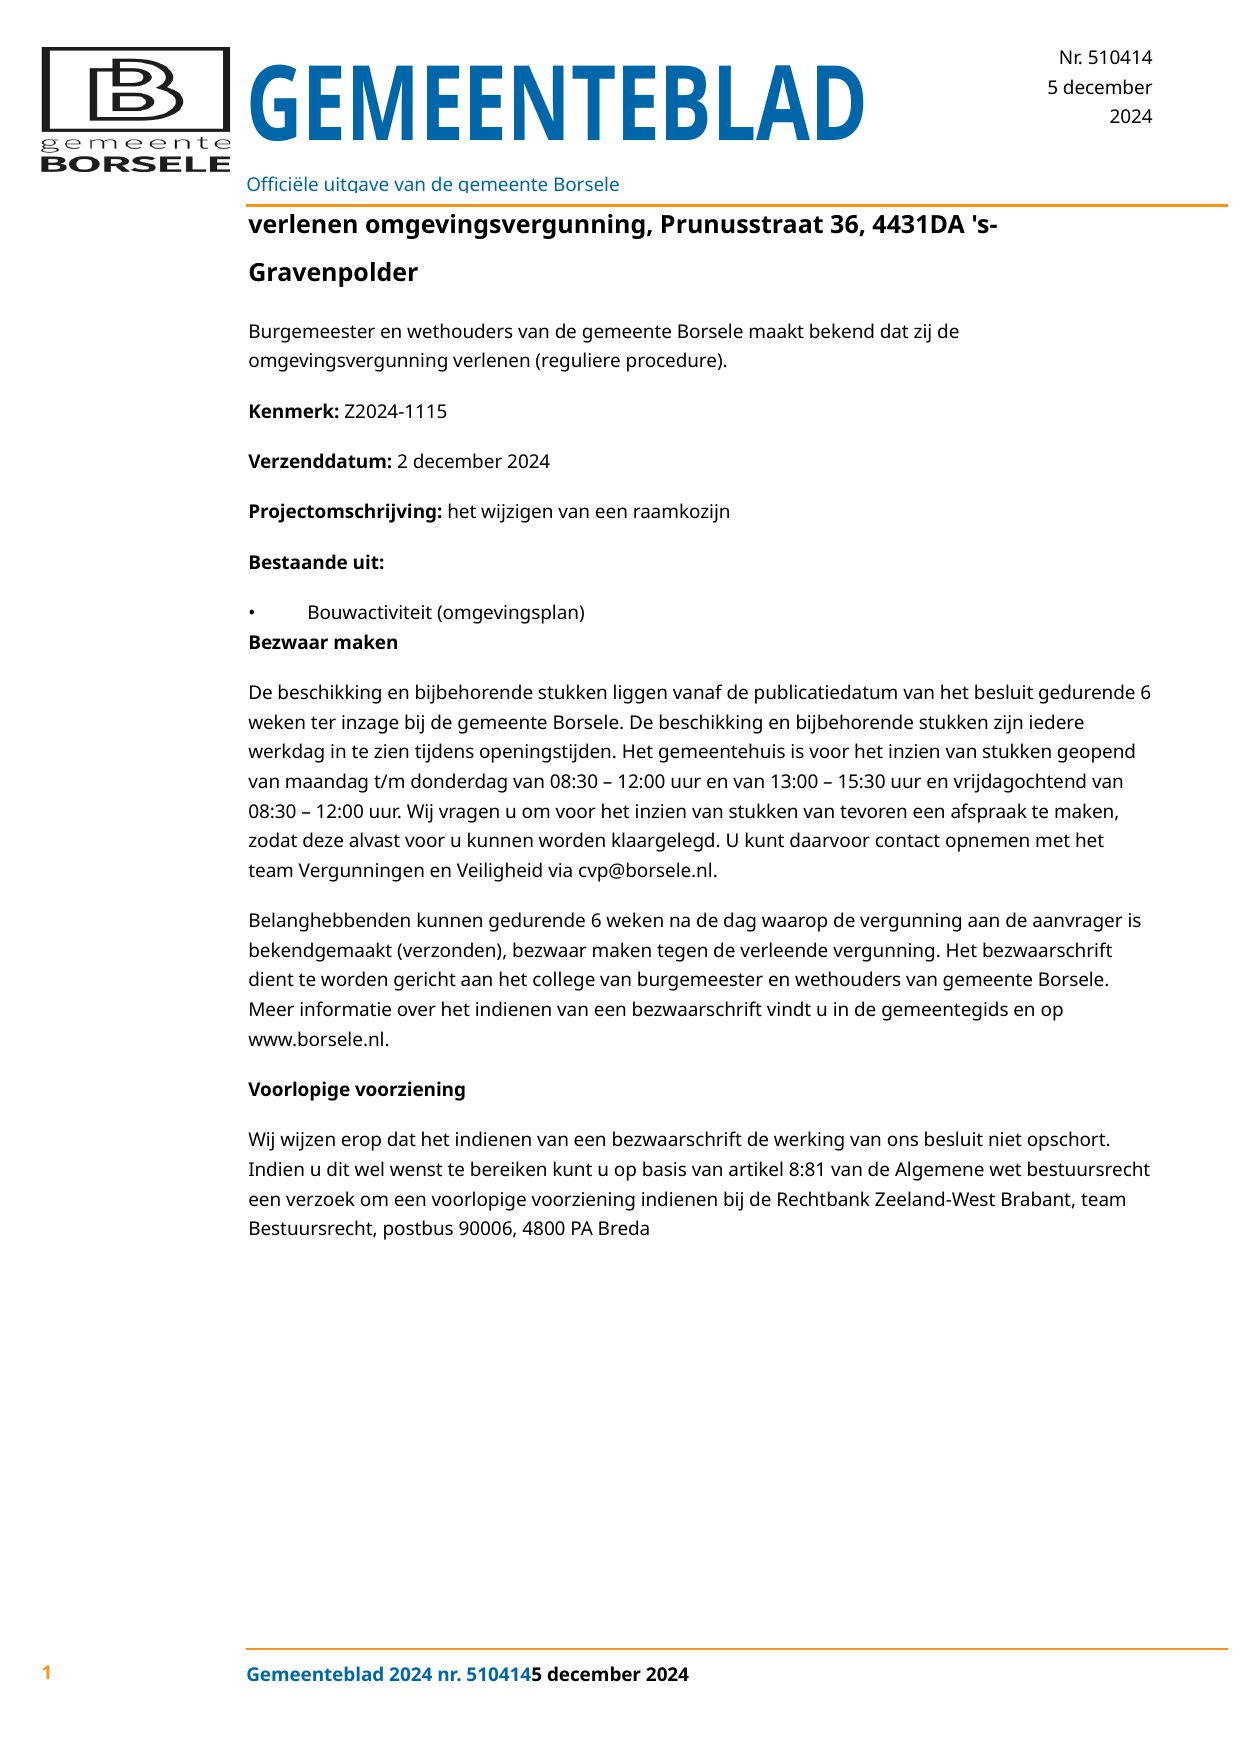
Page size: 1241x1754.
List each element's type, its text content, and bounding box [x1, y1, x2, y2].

text Kenmerk: Z2024-1115 [248, 398, 1152, 424]
text Bestaande uit: [248, 549, 1152, 575]
text Projectomschrijving: het wijzigen van een raamkozijn [248, 499, 1152, 524]
text De beschikking en bijbehorende stukken liggen vanaf de publicatiedatum van het besluit gedurende 6 weken ter inzage bij de gemeente Borsele. De beschikking en bijbehorende stukken zijn iedere werkdag in te zien tijdens openingstijden. Het gemeentehuis is voor het inzien van stukken geopend van maandag t/m donderdag van 08:30 – 12:00 uur en van 13:00 – 15:30 uur en vrijdagochtend van 08:30 – 12:00 uur. Wij vragen u om voor het inzien van stukken van tevoren een afspraak te maken, zodat deze alvast voor u kunnen worden klaargelegd. U kunt daarvoor contact opnemen met het team Vergunningen en Veiligheid via cvp@borsele.nl. [248, 679, 1152, 883]
text Wij wijzen erop dat het indienen van een bezwaarschrift de werking van ons besluit niet opschort. Indien u dit wel wenst te bereiken kunt u op basis van artikel 8:81 van de Algemene wet bestuursrecht een verzoek om een voorlopige voorziening indienen bij de Rechtbank Zeeland-West Brabant, team Bestuursrecht, postbus 90006, 4800 PA Breda [248, 1127, 1152, 1241]
picture [41, 47, 231, 172]
text Belanghebbenden kunnen gedurende 6 weken na de dag waarop de vergunning aan de aanvrager is bekendgemaakt (verzonden), bezwaar maken tegen de verleende vergunning. Het bezwaarschrift dient te worden gericht aan het college van burgemeester en wethouders van gemeente Borsele. Meer informatie over het indienen van een bezwaarschrift vindt u in de gemeentegids en op www.borsele.nl. [248, 907, 1152, 1052]
text verlenen omgevingsvergunning, Prunusstraat 36, 4431DA 's-Gravenpolder [248, 207, 1152, 288]
text Bezwaar maken [248, 629, 1152, 655]
list Bouwactiviteit (omgevingsplan) [248, 599, 1152, 625]
text Burgemeester en wethouders van de gemeente Borsele maakt bekend dat zij de omgevingsvergunning verlenen (reguliere procedure). [248, 318, 1152, 373]
text Verzenddatum: 2 december 2024 [248, 448, 1152, 474]
text Voorlopige voorziening [248, 1076, 1152, 1102]
